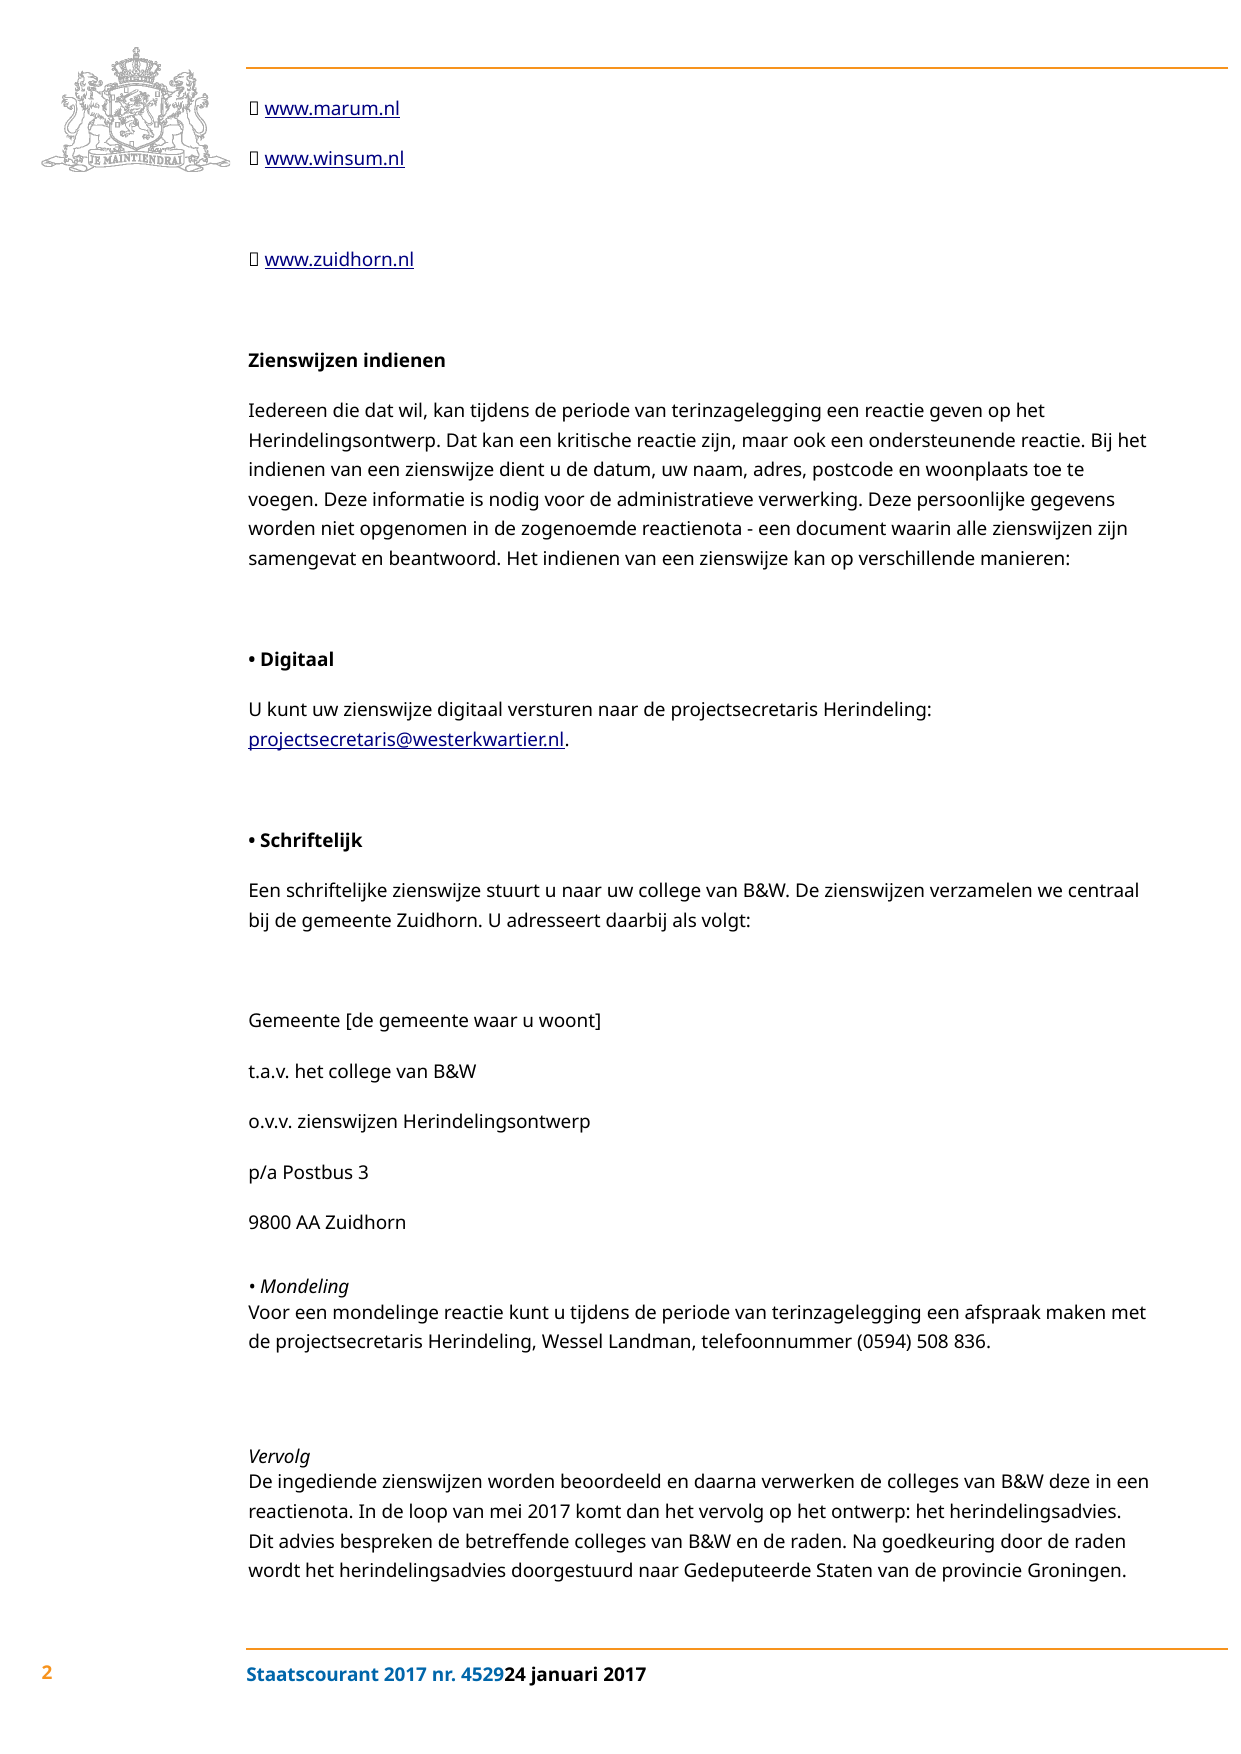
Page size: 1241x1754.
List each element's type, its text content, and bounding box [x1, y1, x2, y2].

text  www.zuidhorn.nl [248, 246, 1152, 272]
text Voor een mondelinge reactie kunt u tijdens de periode van terinzagelegging een afspraak maken met de projectsecretaris Herindeling, Wessel Landman, telefoonnummer (0594) 508 836. [248, 1299, 1152, 1354]
text Vervolg [248, 1443, 1152, 1469]
text Iedereen die dat wil, kan tijdens de periode van terinzagelegging een reactie geven op het Herindelingsontwerp. Dat kan een kritische reactie zijn, maar ook een ondersteunende reactie. Bij het indienen van een zienswijze dient u de datum, uw naam, adres, postcode en woonplaats toe te voegen. Deze informatie is nodig voor de administratieve verwerking. Deze persoonlijke gegevens worden niet opgenomen in de zogenoemde reactienota - een document waarin alle zienswijzen zijn samengevat en beantwoord. Het indienen van een zienswijze kan op verschillende manieren: [248, 397, 1152, 571]
text  www.winsum.nl [248, 145, 1152, 171]
text • Schriftelijk [248, 827, 1152, 853]
text p/a Postbus 3 [248, 1159, 1152, 1185]
text o.v.v. zienswijzen Herindelingsontwerp [248, 1108, 1152, 1134]
text Een schriftelijke zienswijze stuurt u naar uw college van B&W. De zienswijzen verzamelen we centraal bij de gemeente Zuidhorn. U adresseert daarbij als volgt: [248, 877, 1152, 933]
text Zienswijzen indienen [248, 347, 1152, 373]
text U kunt uw zienswijze digitaal versturen naar de projectsecretaris Herindeling: projectsecretaris@westerkwartier.nl. [248, 696, 1152, 752]
text 9800 AA Zuidhorn [248, 1209, 1152, 1235]
text De ingediende zienswijzen worden beoordeeld en daarna verwerken de colleges van B&W deze in een reactienota. In de loop van mei 2017 komt dan het vervolg op het ontwerp: het herindelingsadvies. Dit advies bespreken de betreffende colleges van B&W en de raden. Na goedkeuring door de raden wordt het herindelingsadvies doorgestuurd naar Gedeputeerde Staten van de provincie Groningen. [248, 1469, 1152, 1583]
text Gemeente [de gemeente waar u woont] [248, 1008, 1152, 1033]
text t.a.v. het college van B&W [248, 1058, 1152, 1084]
text  www.marum.nl [248, 95, 1152, 121]
text • Mondeling [248, 1273, 1152, 1299]
picture [41, 47, 231, 172]
text • Digitaal [248, 646, 1152, 672]
